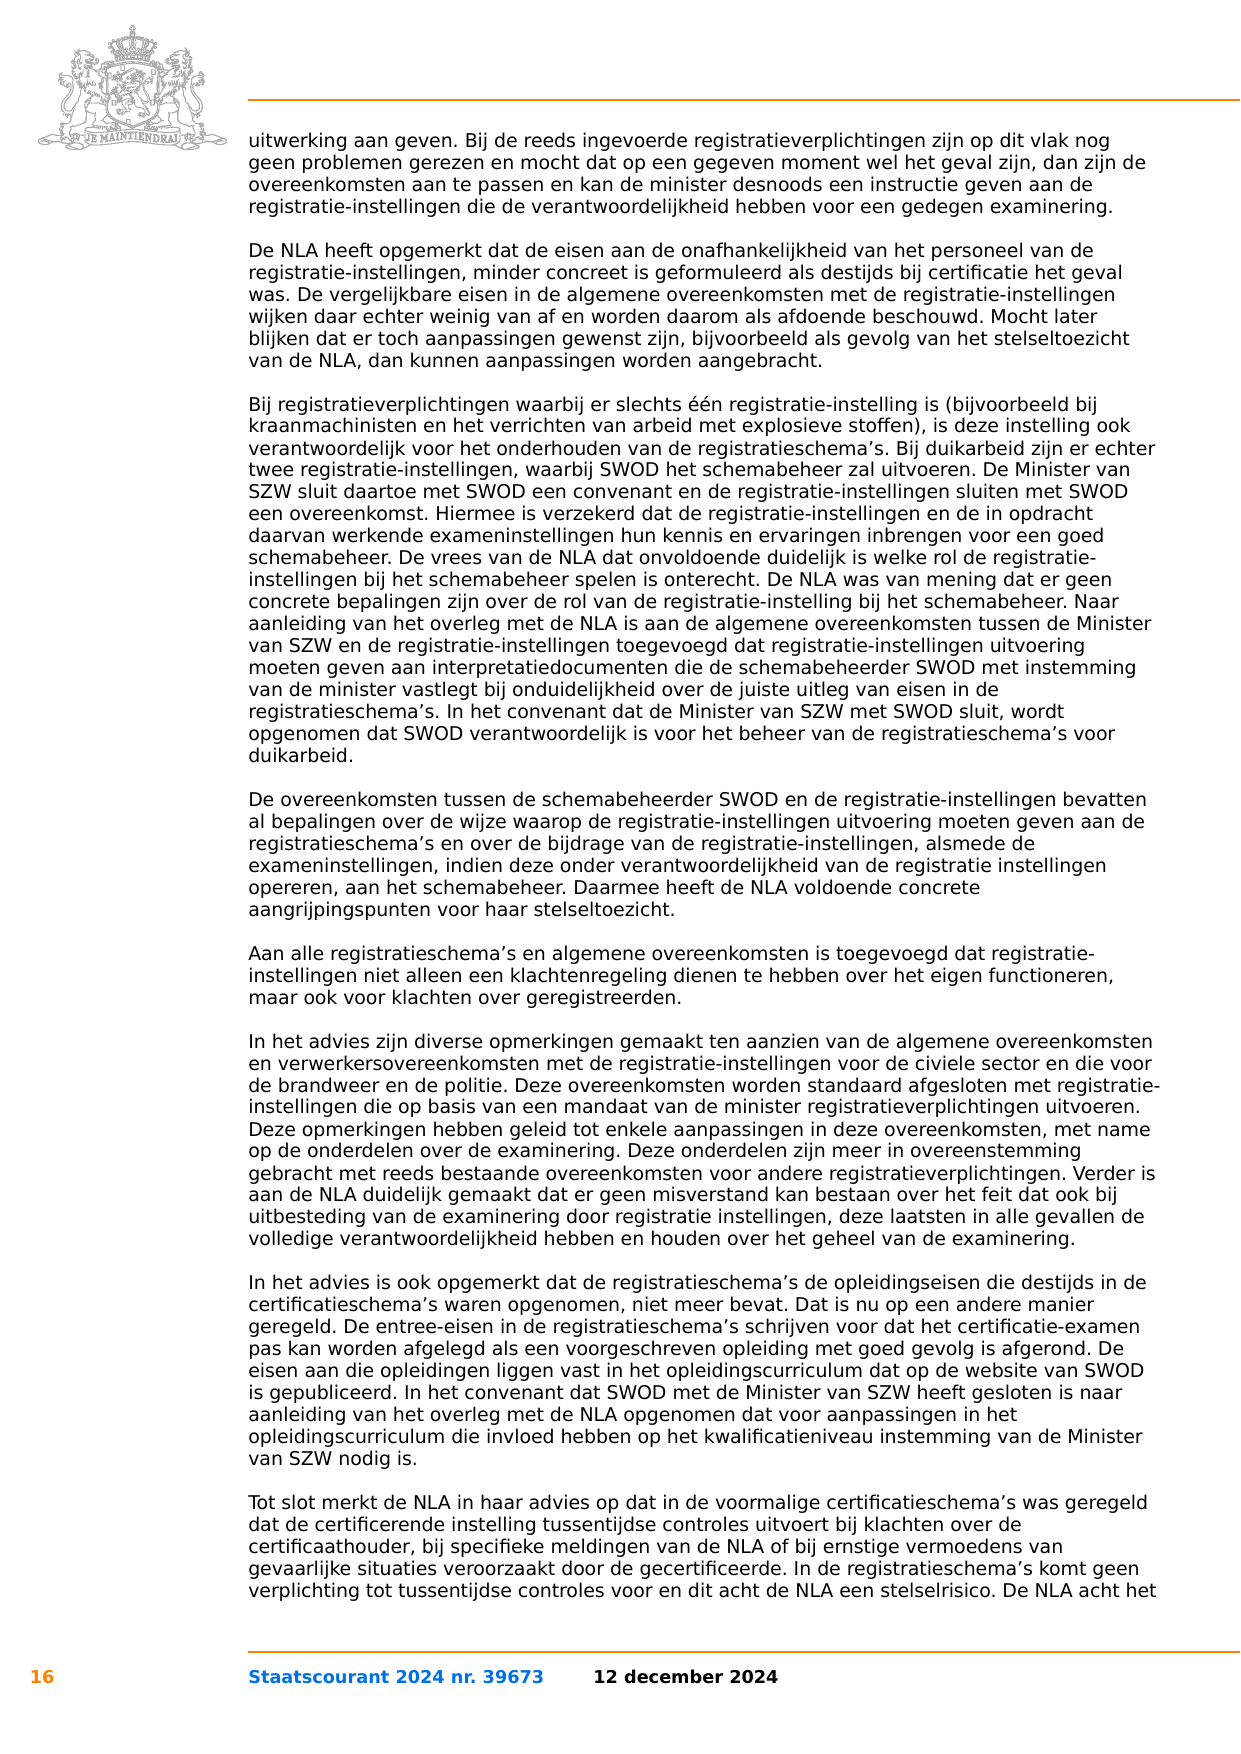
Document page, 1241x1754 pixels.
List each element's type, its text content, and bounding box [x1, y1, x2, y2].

text Bij registratieverplichtingen waarbij er slechts één registratie-instelling is (bijvoorbeeld bij kraanmachinisten en het verrichten van arbeid met explosieve stoffen), is deze instelling ook verantwoordelijk voor het onderhouden van de registratieschema’s. Bij duikarbeid zijn er echter twee registratie-instellingen, waarbij SWOD het schemabeheer zal uitvoeren. De Minister van SZW sluit daartoe met SWOD een convenant en de registratie-instellingen sluiten met SWOD een overeenkomst. Hiermee is verzekerd dat de registratie-instellingen en de in opdracht daarvan werkende exameninstellingen hun kennis en ervaringen inbrengen voor een goed schemabeheer. De vrees van de NLA dat onvoldoende duidelijk is welke rol de registratie-instellingen bij het schemabeheer spelen is onterecht. De NLA was van mening dat er geen concrete bepalingen zijn over de rol van de registratie-instelling bij het schemabeheer. Naar aanleiding van het overleg met de NLA is aan de algemene overeenkomsten tussen de Minister van SZW en de registratie-instellingen toegevoegd dat registratie-instellingen uitvoering moeten geven aan interpretatiedocumenten die de schemabeheerder SWOD met instemming van de minister vastlegt bij onduidelijkheid over de juiste uitleg van eisen in de registratieschema’s. In het convenant dat de Minister van SZW met SWOD sluit, wordt opgenomen dat SWOD verantwoordelijk is voor het beheer van de registratieschema’s voor duikarbeid. [248, 393, 1163, 767]
text Tot slot merkt de NLA in haar advies op dat in de voormalige certificatieschema’s was geregeld dat de certificerende instelling tussentijdse controles uitvoert bij klachten over de certificaathouder, bij specifieke meldingen van de NLA of bij ernstige vermoedens van gevaarlijke situaties veroorzaakt door de gecertificeerde. In de registratieschema’s komt geen verplichting tot tussentijdse controles voor en dit acht de NLA een stelselrisico. De NLA acht het [248, 1492, 1163, 1602]
text Aan alle registratieschema’s en algemene overeenkomsten is toegevoegd dat registratie-instellingen niet alleen een klachtenregeling dienen te hebben over het eigen functioneren, maar ook voor klachten over geregistreerden. [248, 943, 1163, 1009]
text De NLA heeft opgemerkt dat de eisen aan de onafhankelijkheid van het personeel van de registratie-instellingen, minder concreet is geformuleerd als destijds bij certificatie het geval was. De vergelijkbare eisen in de algemene overeenkomsten met de registratie-instellingen wijken daar echter weinig van af en worden daarom als afdoende beschouwd. Mocht later blijken dat er toch aanpassingen gewenst zijn, bijvoorbeeld als gevolg van het stelseltoezicht van de NLA, dan kunnen aanpassingen worden aangebracht. [248, 240, 1163, 372]
text In het advies zijn diverse opmerkingen gemaakt ten aanzien van de algemene overeenkomsten en verwerkersovereenkomsten met de registratie-instellingen voor de civiele sector en die voor de brandweer en de politie. Deze overeenkomsten worden standaard afgesloten met registratie-instellingen die op basis van een mandaat van de minister registratieverplichtingen uitvoeren. [248, 1031, 1163, 1118]
text uitwerking aan geven. Bij de reeds ingevoerde registratieverplichtingen zijn op dit vlak nog geen problemen gerezen en mocht dat op een gegeven moment wel het geval zijn, dan zijn de overeenkomsten aan te passen en kan de minister desnoods een instructie geven aan de registratie-instellingen die de verantwoordelijkheid hebben voor een gedegen examinering. [248, 130, 1163, 218]
text De overeenkomsten tussen de schemabeheerder SWOD en de registratie-instellingen bevatten al bepalingen over de wijze waarop de registratie-instellingen uitvoering moeten geven aan de registratieschema’s en over de bijdrage van de registratie-instellingen, alsmede de exameninstellingen, indien deze onder verantwoordelijkheid van de registratie instellingen opereren, aan het schemabeheer. Daarmee heeft de NLA voldoende concrete aangrijpingspunten voor haar stelseltoezicht. [248, 789, 1163, 921]
text Deze opmerkingen hebben geleid tot enkele aanpassingen in deze overeenkomsten, met name op de onderdelen over de examinering. Deze onderdelen zijn meer in overeenstemming gebracht met reeds bestaande overeenkomsten voor andere registratieverplichtingen. Verder is aan de NLA duidelijk gemaakt dat er geen misverstand kan bestaan over het feit dat ook bij uitbesteding van de examinering door registratie instellingen, deze laatsten in alle gevallen de volledige verantwoordelijkheid hebben en houden over het geheel van de examinering. [248, 1118, 1163, 1250]
text In het advies is ook opgemerkt dat de registratieschema’s de opleidingseisen die destijds in de certificatieschema’s waren opgenomen, niet meer bevat. Dat is nu op een andere manier geregeld. De entree-eisen in de registratieschema’s schrijven voor dat het certificatie-examen pas kan worden afgelegd als een voorgeschreven opleiding met goed gevolg is afgerond. De eisen aan die opleidingen liggen vast in het opleidingscurriculum dat op de website van SWOD is gepubliceerd. In het convenant dat SWOD met de Minister van SZW heeft gesloten is naar aanleiding van het overleg met de NLA opgenomen dat voor aanpassingen in het opleidingscurriculum die invloed hebben op het kwalificatieniveau instemming van de Minister van SZW nodig is. [248, 1272, 1163, 1470]
picture [38, 25, 227, 150]
